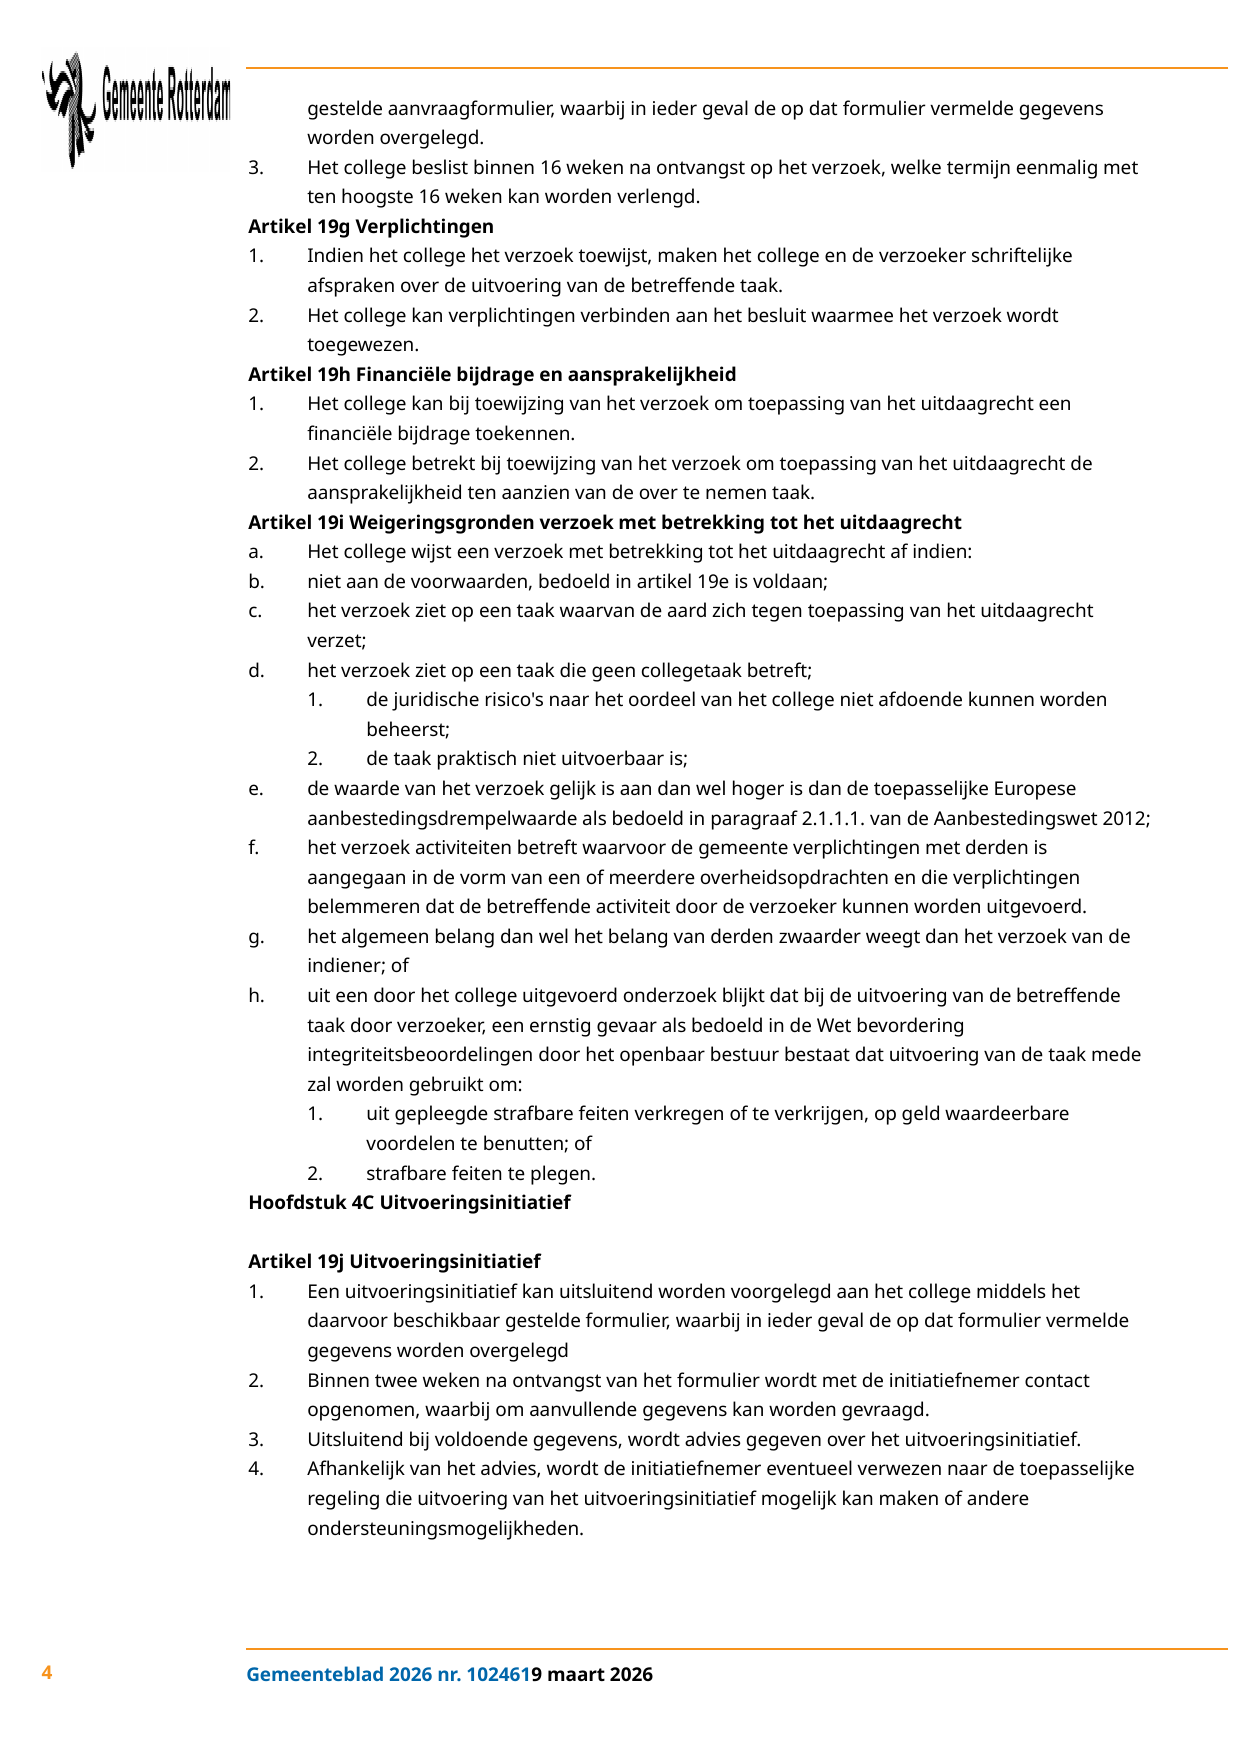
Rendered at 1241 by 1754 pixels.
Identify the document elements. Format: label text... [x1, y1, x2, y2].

list uit een door het college uitgevoerd onderzoek blijkt dat bij de uitvoering van de betreffende taak door verzoeker, een ernstig gevaar als bedoeld in de Wet bevordering integriteitsbeoordelingen door het openbaar bestuur bestaat dat uitvoering van de taak mede zal worden gebruikt om: [248, 982, 1152, 1097]
text Artikel 19j Uitvoeringsinitiatief [248, 1248, 1152, 1274]
list de juridische risico's naar het oordeel van het college niet afdoende kunnen worden beheerst; [307, 686, 1152, 742]
list het algemeen belang dan wel het belang van derden zwaarder weegt dan het verzoek van de indiener; of [248, 923, 1152, 978]
list strafbare feiten te plegen. [307, 1160, 1152, 1186]
list Het college kan verplichtingen verbinden aan het besluit waarmee het verzoek wordt toegewezen. [248, 302, 1152, 357]
list de taak praktisch niet uitvoerbaar is; [307, 746, 1152, 771]
picture [41, 47, 231, 172]
list uit gepleegde strafbare feiten verkregen of te verkrijgen, op geld waardeerbare voordelen te benutten; of [307, 1101, 1152, 1156]
list Afhankelijk van het advies, wordt de initiatiefnemer eventueel verwezen naar de toepasselijke regeling die uitvoering van het uitvoeringsinitiatief mogelijk kan maken of andere ondersteuningsmogelijkheden. [248, 1456, 1152, 1541]
list het verzoek ziet op een taak die geen collegetaak betreft; [248, 657, 1152, 683]
text Artikel 19h Financiële bijdrage en aansprakelijkheid [248, 361, 1152, 387]
list gestelde aanvraagformulier, waarbij in ieder geval de op dat formulier vermelde gegevens worden overgelegd. [248, 95, 1152, 150]
list Het college beslist binnen 16 weken na ontvangst op het verzoek, welke termijn eenmalig met ten hoogste 16 weken kan worden verlengd. [248, 154, 1152, 209]
list niet aan de voorwaarden, bedoeld in artikel 19e is voldaan; [248, 568, 1152, 594]
text Artikel 19g Verplichtingen [248, 213, 1152, 239]
list Een uitvoeringsinitiatief kan uitsluitend worden voorgelegd aan het college middels het daarvoor beschikbaar gestelde formulier, waarbij in ieder geval de op dat formulier vermelde gegevens worden overgelegd [248, 1278, 1152, 1363]
list Binnen twee weken na ontvangst van het formulier wordt met de initiatiefnemer contact opgenomen, waarbij om aanvullende gegevens kan worden gevraagd. [248, 1367, 1152, 1422]
list Het college betrekt bij toewijzing van het verzoek om toepassing van het uitdaagrecht de aansprakelijkheid ten aanzien van de over te nemen taak. [248, 450, 1152, 505]
list Het college kan bij toewijzing van het verzoek om toepassing van het uitdaagrecht een financiële bijdrage toekennen. [248, 391, 1152, 446]
list Het college wijst een verzoek met betrekking tot het uitdaagrecht af indien: [248, 538, 1152, 564]
text Artikel 19i Weigeringsgronden verzoek met betrekking tot het uitdaagrecht [248, 509, 1152, 535]
list de waarde van het verzoek gelijk is aan dan wel hoger is dan de toepasselijke Europese aanbestedingsdrempelwaarde als bedoeld in paragraaf 2.1.1.1. van de Aanbestedingswet 2012; [248, 775, 1152, 831]
text Hoofdstuk 4C Uitvoeringsinitiatief [248, 1189, 1152, 1215]
list Uitsluitend bij voldoende gegevens, wordt advies gegeven over het uitvoeringsinitiatief. [248, 1426, 1152, 1452]
list het verzoek activiteiten betreft waarvoor de gemeente verplichtingen met derden is aangegaan in de vorm van een of meerdere overheidsopdrachten en die verplichtingen belemmeren dat de betreffende activiteit door de verzoeker kunnen worden uitgevoerd. [248, 834, 1152, 919]
list Indien het college het verzoek toewijst, maken het college en de verzoeker schriftelijke afspraken over de uitvoering van de betreffende taak. [248, 243, 1152, 298]
list het verzoek ziet op een taak waarvan de aard zich tegen toepassing van het uitdaagrecht verzet; [248, 598, 1152, 653]
